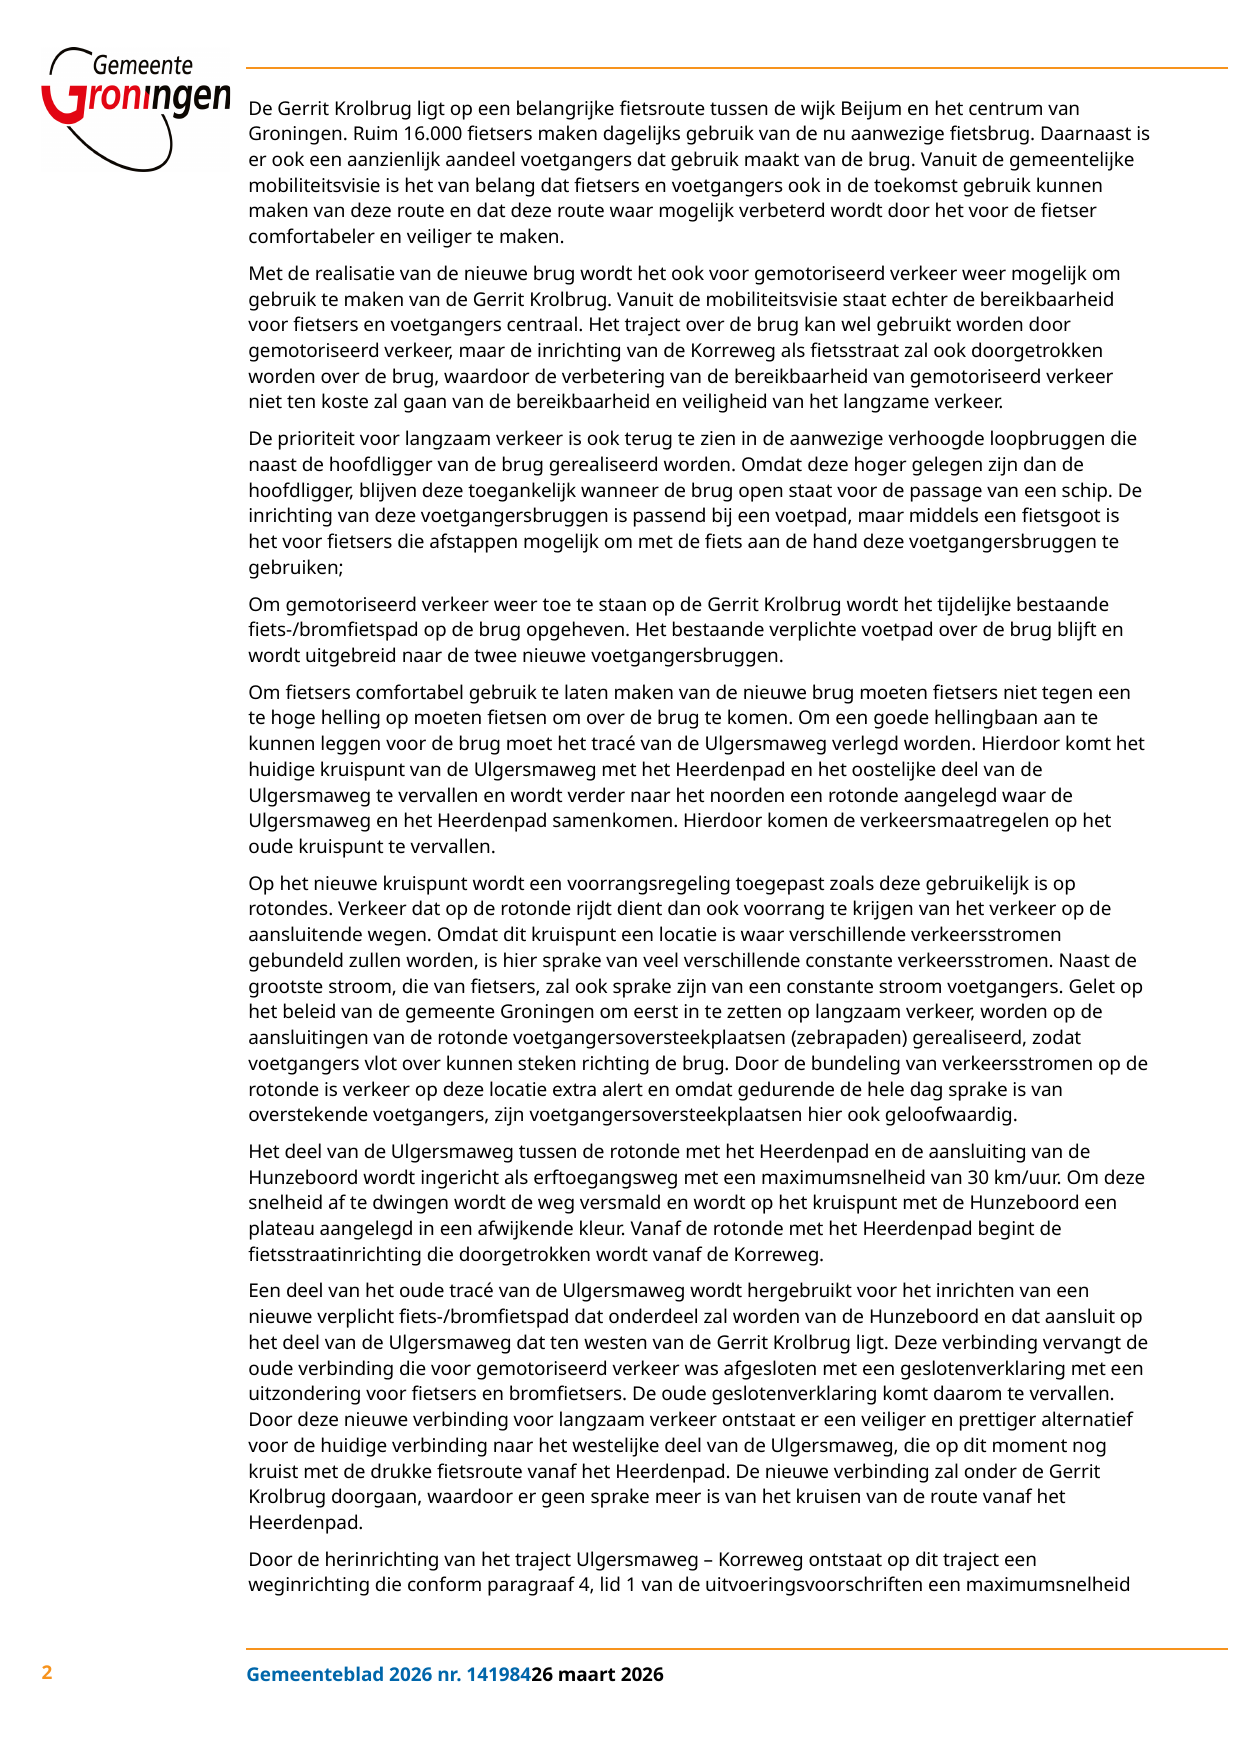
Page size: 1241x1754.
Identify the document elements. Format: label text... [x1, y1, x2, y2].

text De prioriteit voor langzaam verkeer is ook terug te zien in de aanwezige verhoogde loopbruggen die naast de hoofdligger van de brug gerealiseerd worden. Omdat deze hoger gelegen zijn dan de hoofdligger, blijven deze toegankelijk wanneer de brug open staat voor de passage van een schip. De inrichting van deze voetgangersbruggen is passend bij een voetpad, maar middels een fietsgoot is het voor fietsers die afstappen mogelijk om met de fiets aan de hand deze voetgangersbruggen te gebruiken; [248, 425, 1152, 580]
text Om fietsers comfortabel gebruik te laten maken van de nieuwe brug moeten fietsers niet tegen een te hoge helling op moeten fietsen om over de brug te komen. Om een goede hellingbaan aan te kunnen leggen voor de brug moet het tracé van de Ulgersmaweg verlegd worden. Hierdoor komt het huidige kruispunt van de Ulgersmaweg met het Heerdenpad en het oostelijke deel van de Ulgersmaweg te vervallen en wordt verder naar het noorden een rotonde aangelegd waar de Ulgersmaweg en het Heerdenpad samenkomen. Hierdoor komen de verkeersmaatregelen op het oude kruispunt te vervallen. [248, 679, 1152, 859]
picture [41, 47, 231, 172]
text Om gemotoriseerd verkeer weer toe te staan op de Gerrit Krolbrug wordt het tijdelijke bestaande fiets-/bromfietspad op de brug opgeheven. Het bestaande verplichte voetpad over de brug blijft en wordt uitgebreid naar de twee nieuwe voetgangersbruggen. [248, 591, 1152, 668]
text De Gerrit Krolbrug ligt op een belangrijke fietsroute tussen de wijk Beijum en het centrum van Groningen. Ruim 16.000 fietsers maken dagelijks gebruik van de nu aanwezige fietsbrug. Daarnaast is er ook een aanzienlijk aandeel voetgangers dat gebruik maakt van de brug. Vanuit de gemeentelijke mobiliteitsvisie is het van belang dat fietsers en voetgangers ook in de toekomst gebruik kunnen maken van deze route en dat deze route waar mogelijk verbeterd wordt door het voor de fietser comfortabeler en veiliger te maken. [248, 95, 1152, 249]
text Op het nieuwe kruispunt wordt een voorrangsregeling toegepast zoals deze gebruikelijk is op rotondes. Verkeer dat op de rotonde rijdt dient dan ook voorrang te krijgen van het verkeer op de aansluitende wegen. Omdat dit kruispunt een locatie is waar verschillende verkeersstromen gebundeld zullen worden, is hier sprake van veel verschillende constante verkeersstromen. Naast de grootste stroom, die van fietsers, zal ook sprake zijn van een constante stroom voetgangers. Gelet op het beleid van de gemeente Groningen om eerst in te zetten op langzaam verkeer, worden op de aansluitingen van de rotonde voetgangersoversteekplaatsen (zebrapaden) gerealiseerd, zodat voetgangers vlot over kunnen steken richting de brug. Door de bundeling van verkeersstromen op de rotonde is verkeer op deze locatie extra alert en omdat gedurende de hele dag sprake is van overstekende voetgangers, zijn voetgangersoversteekplaatsen hier ook geloofwaardig. [248, 870, 1152, 1127]
text Het deel van de Ulgersmaweg tussen de rotonde met het Heerdenpad en de aansluiting van de Hunzeboord wordt ingericht als erftoegangsweg met een maximumsnelheid van 30 km/uur. Om deze snelheid af te dwingen wordt de weg versmald en wordt op het kruispunt met de Hunzeboord een plateau aangelegd in een afwijkende kleur. Vanaf de rotonde met het Heerdenpad begint de fietsstraatinrichting die doorgetrokken wordt vanaf de Korreweg. [248, 1138, 1152, 1267]
text Met de realisatie van de nieuwe brug wordt het ook voor gemotoriseerd verkeer weer mogelijk om gebruik te maken van de Gerrit Krolbrug. Vanuit de mobiliteitsvisie staat echter de bereikbaarheid voor fietsers en voetgangers centraal. Het traject over de brug kan wel gebruikt worden door gemotoriseerd verkeer, maar de inrichting van de Korreweg als fietsstraat zal ook doorgetrokken worden over de brug, waardoor de verbetering van de bereikbaarheid van gemotoriseerd verkeer niet ten koste zal gaan van de bereikbaarheid en veiligheid van het langzame verkeer. [248, 260, 1152, 414]
text Een deel van het oude tracé van de Ulgersmaweg wordt hergebruikt voor het inrichten van een nieuwe verplicht fiets-/bromfietspad dat onderdeel zal worden van de Hunzeboord en dat aansluit op het deel van de Ulgersmaweg dat ten westen van de Gerrit Krolbrug ligt. Deze verbinding vervangt de oude verbinding die voor gemotoriseerd verkeer was afgesloten met een geslotenverklaring met een uitzondering voor fietsers en bromfietsers. De oude geslotenverklaring komt daarom te vervallen. Door deze nieuwe verbinding voor langzaam verkeer ontstaat er een veiliger en prettiger alternatief voor de huidige verbinding naar het westelijke deel van de Ulgersmaweg, die op dit moment nog kruist met de drukke fietsroute vanaf het Heerdenpad. De nieuwe verbinding zal onder de Gerrit Krolbrug doorgaan, waardoor er geen sprake meer is van het kruisen van de route vanaf het Heerdenpad. [248, 1278, 1152, 1535]
text Door de herinrichting van het traject Ulgersmaweg – Korreweg ontstaat op dit traject een weginrichting die conform paragraaf 4, lid 1 van de uitvoeringsvoorschriften een maximumsnelheid [248, 1546, 1152, 1597]
